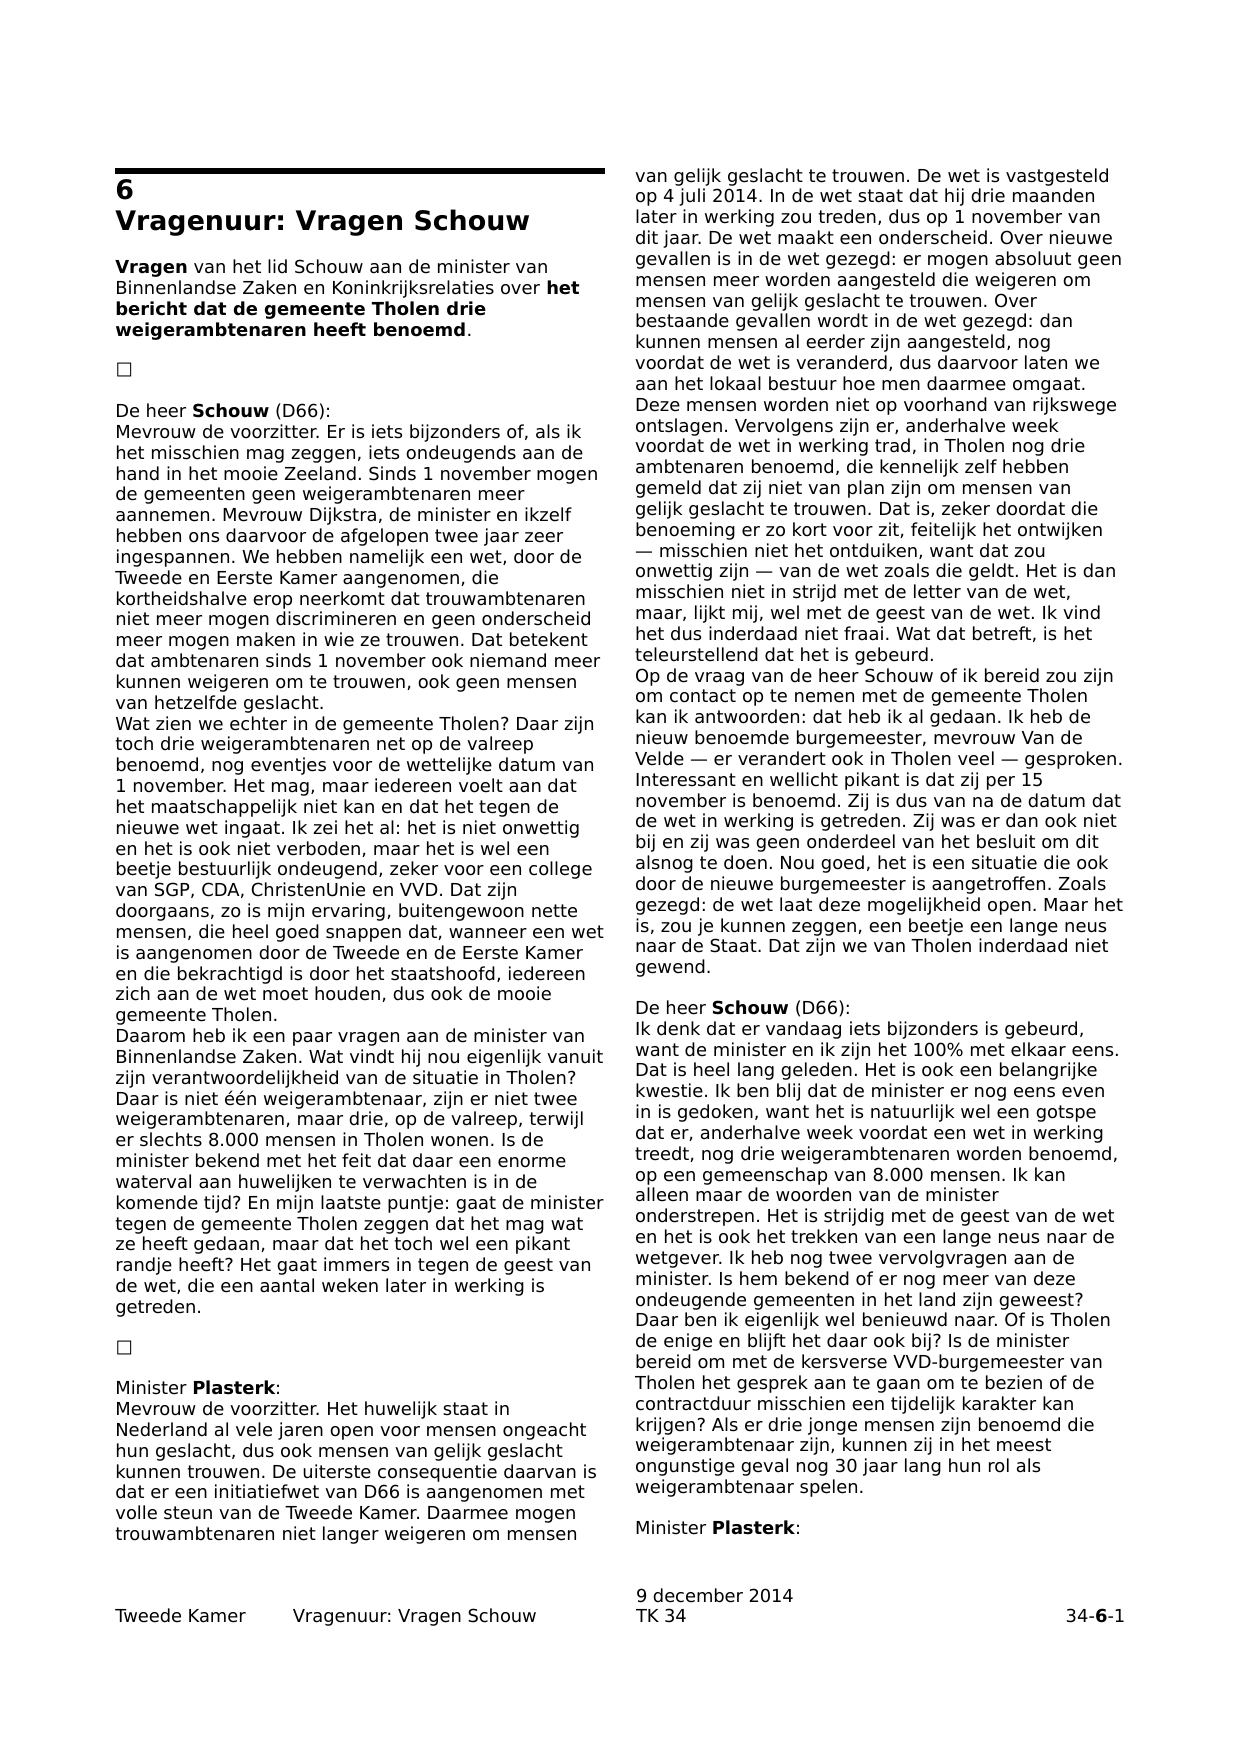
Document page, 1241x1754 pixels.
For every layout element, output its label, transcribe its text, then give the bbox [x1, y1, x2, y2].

text van gelijk geslacht te trouwen. De wet is vastgesteld op 4 juli 2014. In de wet staat dat hij drie maanden later in werking zou treden, dus op 1 november van dit jaar. De wet maakt een onderscheid. Over nieuwe gevallen is in de wet gezegd: er mogen absoluut geen mensen meer worden aangesteld die weigeren om mensen van gelijk geslacht te trouwen. Over bestaande gevallen wordt in de wet gezegd: dan kunnen mensen al eerder zijn aangesteld, nog voordat de wet is veranderd, dus daarvoor laten we aan het lokaal bestuur hoe men daarmee omgaat. Deze mensen worden niet op voorhand van rijkswege ontslagen. Vervolgens zijn er, anderhalve week voordat de wet in werking trad, in Tholen nog drie ambtenaren benoemd, die kennelijk zelf hebben gemeld dat zij niet van plan zijn om mensen van gelijk geslacht te trouwen. Dat is, zeker doordat die benoeming er zo kort voor zit, feitelijk het ontwijken — misschien niet het ontduiken, want dat zou onwettig zijn — van de wet zoals die geldt. Het is dan misschien niet in strijd met de letter van de wet, maar, lijkt mij, wel met de geest van de wet. Ik vind het dus inderdaad niet fraai. Wat dat betreft, is het teleurstellend dat het is gebeurd. [635, 165, 1125, 665]
text Op de vraag van de heer Schouw of ik bereid zou zijn om contact op te nemen met de gemeente Tholen kan ik antwoorden: dat heb ik al gedaan. Ik heb de nieuw benoemde burgemeester, mevrouw Van de Velde — er verandert ook in Tholen veel — gesproken. Interessant en wellicht pikant is dat zij per 15 november is benoemd. Zij is dus van na de datum dat de wet in werking is getreden. Zij was er dan ook niet bij en zij was geen onderdeel van het besluit om dit alsnog te doen. Nou goed, het is een situatie die ook door de nieuwe burgemeester is aangetroffen. Zoals gezegd: de wet laat deze mogelijkheid open. Maar het is, zou je kunnen zeggen, een beetje een lange neus naar de Staat. Dat zijn we van Tholen inderdaad niet gewend. [635, 665, 1125, 978]
text Wat zien we echter in de gemeente Tholen? Daar zijn toch drie weigerambtenaren net op de valreep benoemd, nog eventjes voor de wettelijke datum van 1 november. Het mag, maar iedereen voelt aan dat het maatschappelijk niet kan en dat het tegen de nieuwe wet ingaat. Ik zei het al: het is niet onwettig en het is ook niet verboden, maar het is wel een beetje bestuurlijk ondeugend, zeker voor een college van SGP, CDA, ChristenUnie en VVD. Dat zijn doorgaans, zo is mijn ervaring, buitengewoon nette mensen, die heel goed snappen dat, wanneer een wet is aangenomen door de Tweede en de Eerste Kamer en die bekrachtigd is door het staatshoofd, iedereen zich aan de wet moet houden, dus ook de mooie gemeente Tholen. [115, 713, 605, 1026]
text ⬜ [115, 1337, 605, 1358]
text ⬜ [115, 360, 605, 381]
text De heer Schouw (D66): [635, 998, 1125, 1018]
text Minister Plasterk: [635, 1518, 1125, 1538]
text Ik denk dat er vandaag iets bijzonders is gebeurd, want de minister en ik zijn het 100% met elkaar eens. Dat is heel lang geleden. Het is ook een belangrijke kwestie. Ik ben blij dat de minister er nog eens even in is gedoken, want het is natuurlijk wel een gotspe dat er, anderhalve week voordat een wet in werking treedt, nog drie weigerambtenaren worden benoemd, op een gemeenschap van 8.000 mensen. Ik kan alleen maar de woorden van de minister onderstrepen. Het is strijdig met de geest van de wet en het is ook het trekken van een lange neus naar de wetgever. Ik heb nog twee vervolgvragen aan de minister. Is hem bekend of er nog meer van deze ondeugende gemeenten in het land zijn geweest? Daar ben ik eigenlijk wel benieuwd naar. Of is Tholen de enige en blijft het daar ook bij? Is de minister bereid om met de kersverse VVD-burgemeester van Tholen het gesprek aan te gaan om te bezien of de contractduur misschien een tijdelijk karakter kan krijgen? Als er drie jonge mensen zijn benoemd die weigerambtenaar zijn, kunnen zij in het meest ongunstige geval nog 30 jaar lang hun rol als weigerambtenaar spelen. [635, 1018, 1125, 1498]
text Mevrouw de voorzitter. Het huwelijk staat in Nederland al vele jaren open voor mensen ongeacht hun geslacht, dus ook mensen van gelijk geslacht kunnen trouwen. De uiterste consequentie daarvan is dat er een initiatiefwet van D66 is aangenomen met volle steun van de Tweede Kamer. Daarmee mogen trouwambtenaren niet langer weigeren om mensen [115, 1399, 605, 1545]
text Vragen van het lid Schouw aan de minister van Binnenlandse Zaken en Koninkrijksrelaties over het bericht dat de gemeente Tholen drie weigerambtenaren heeft benoemd. [115, 257, 605, 340]
text Daarom heb ik een paar vragen aan de minister van Binnenlandse Zaken. Wat vindt hij nou eigenlijk vanuit zijn verantwoordelijkheid van de situatie in Tholen? Daar is niet één weigerambtenaar, zijn er niet twee weigerambtenaren, maar drie, op de valreep, terwijl er slechts 8.000 mensen in Tholen wonen. Is de minister bekend met het feit dat daar een enorme waterval aan huwelijken te verwachten is in de komende tijd? En mijn laatste puntje: gaat de minister tegen de gemeente Tholen zeggen dat het mag wat ze heeft gedaan, maar dat het toch wel een pikant randje heeft? Het gaat immers in tegen de geest van de wet, die een aantal weken later in werking is getreden. [115, 1026, 605, 1317]
text Mevrouw de voorzitter. Er is iets bijzonders of, als ik het misschien mag zeggen, iets ondeugends aan de hand in het mooie Zeeland. Sinds 1 november mogen de gemeenten geen weigerambtenaren meer aannemen. Mevrouw Dijkstra, de minister en ikzelf hebben ons daarvoor de afgelopen twee jaar zeer ingespannen. We hebben namelijk een wet, door de Tweede en Eerste Kamer aangenomen, die kortheidshalve erop neerkomt dat trouwambtenaren niet meer mogen discrimineren en geen onderscheid meer mogen maken in wie ze trouwen. Dat betekent dat ambtenaren sinds 1 november ook niemand meer kunnen weigeren om te trouwen, ook geen mensen van hetzelfde geslacht. [115, 422, 605, 713]
text De heer Schouw (D66): [115, 401, 605, 422]
title 6 Vragenuur: Vragen Schouw [115, 174, 605, 237]
text Minister Plasterk: [115, 1378, 605, 1399]
